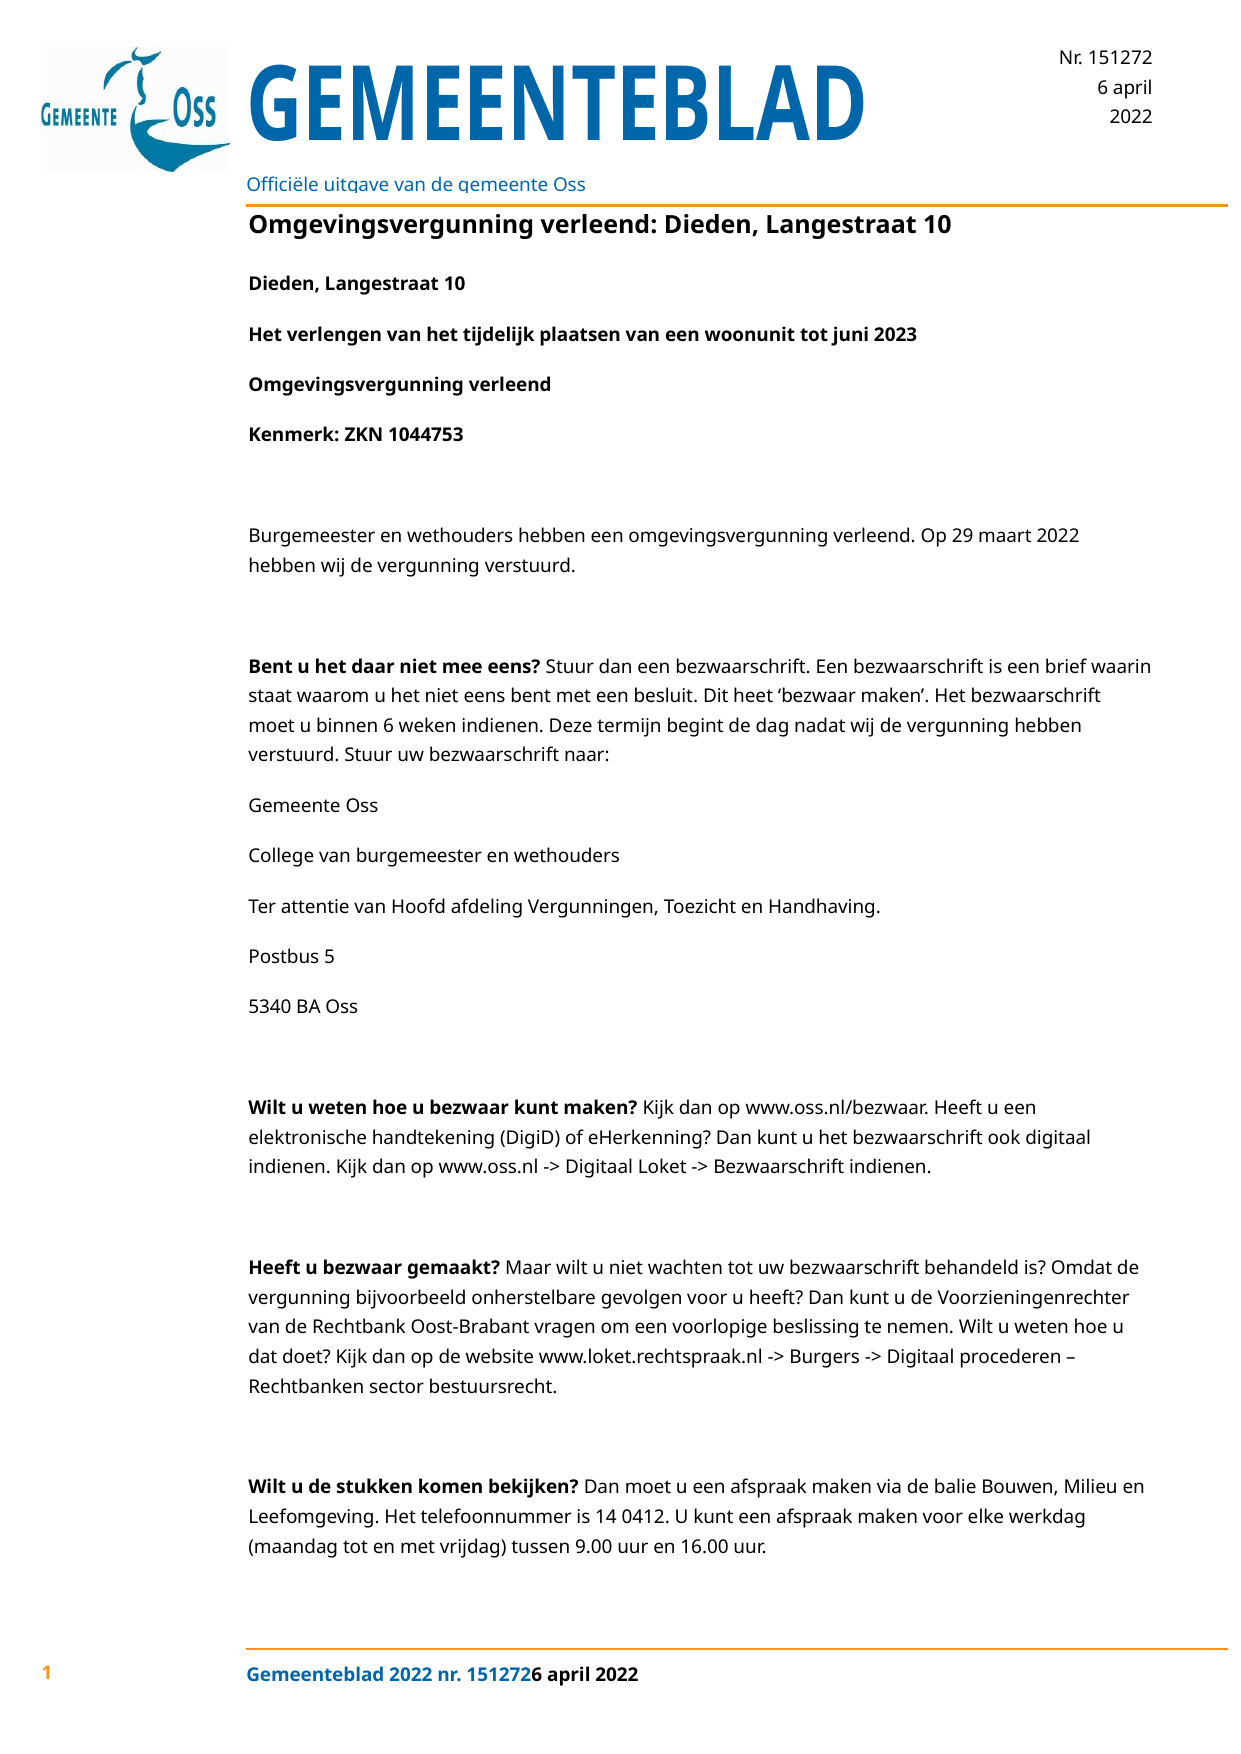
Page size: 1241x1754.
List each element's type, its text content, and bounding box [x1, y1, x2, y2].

text Omgevingsvergunning verleend: Dieden, Langestraat 10 [248, 207, 1152, 241]
text Het verlengen van het tijdelijk plaatsen van een woonunit tot juni 2023 [248, 321, 1152, 346]
text Bent u het daar niet mee eens? Stuur dan een bezwaarschrift. Een bezwaarschrift is een brief waarin staat waarom u het niet eens bent met een besluit. Dit heet ‘bezwaar maken’. Het bezwaarschrift moet u binnen 6 weken indienen. Deze termijn begint de dag nadat wij de vergunning hebben verstuurd. Stuur uw bezwaarschrift naar: [248, 653, 1152, 767]
text 5340 BA Oss [248, 994, 1152, 1019]
text Gemeente Oss [248, 792, 1152, 818]
text College van burgemeester en wethouders [248, 842, 1152, 868]
text Postbus 5 [248, 943, 1152, 969]
text Wilt u weten hoe u bezwaar kunt maken? Kijk dan op www.oss.nl/bezwaar. Heeft u een elektronische handtekening (DigiD) of eHerkenning? Dan kunt u het bezwaarschrift ook digitaal indienen. Kijk dan op www.oss.nl -> Digitaal Loket -> Bezwaarschrift indienen. [248, 1094, 1152, 1179]
text Dieden, Langestraat 10 [248, 270, 1152, 296]
text Ter attentie van Hoofd afdeling Vergunningen, Toezicht en Handhaving. [248, 893, 1152, 918]
text Kenmerk: ZKN 1044753 [248, 422, 1152, 447]
text Burgemeester en wethouders hebben een omgevingsvergunning verleend. Op 29 maart 2022 hebben wij de vergunning verstuurd. [248, 522, 1152, 578]
text Heeft u bezwaar gemaakt? Maar wilt u niet wachten tot uw bezwaarschrift behandeld is? Omdat de vergunning bijvoorbeeld onherstelbare gevolgen voor u heeft? Dan kunt u de Voorzieningenrechter van de Rechtbank Oost-Brabant vragen om een voorlopige beslissing te nemen. Wilt u weten hoe u dat doet? Kijk dan op de website www.loket.rechtspraak.nl -> Burgers -> Digitaal procederen – Rechtbanken sector bestuursrecht. [248, 1254, 1152, 1398]
text Wilt u de stukken komen bekijken? Dan moet u een afspraak maken via de balie Bouwen, Milieu en Leefomgeving. Het telefoonnummer is 14 0412. U kunt een afspraak maken voor elke werkdag (maandag tot en met vrijdag) tussen 9.00 uur en 16.00 uur. [248, 1474, 1152, 1558]
text Omgevingsvergunning verleend [248, 371, 1152, 397]
picture [41, 47, 231, 172]
